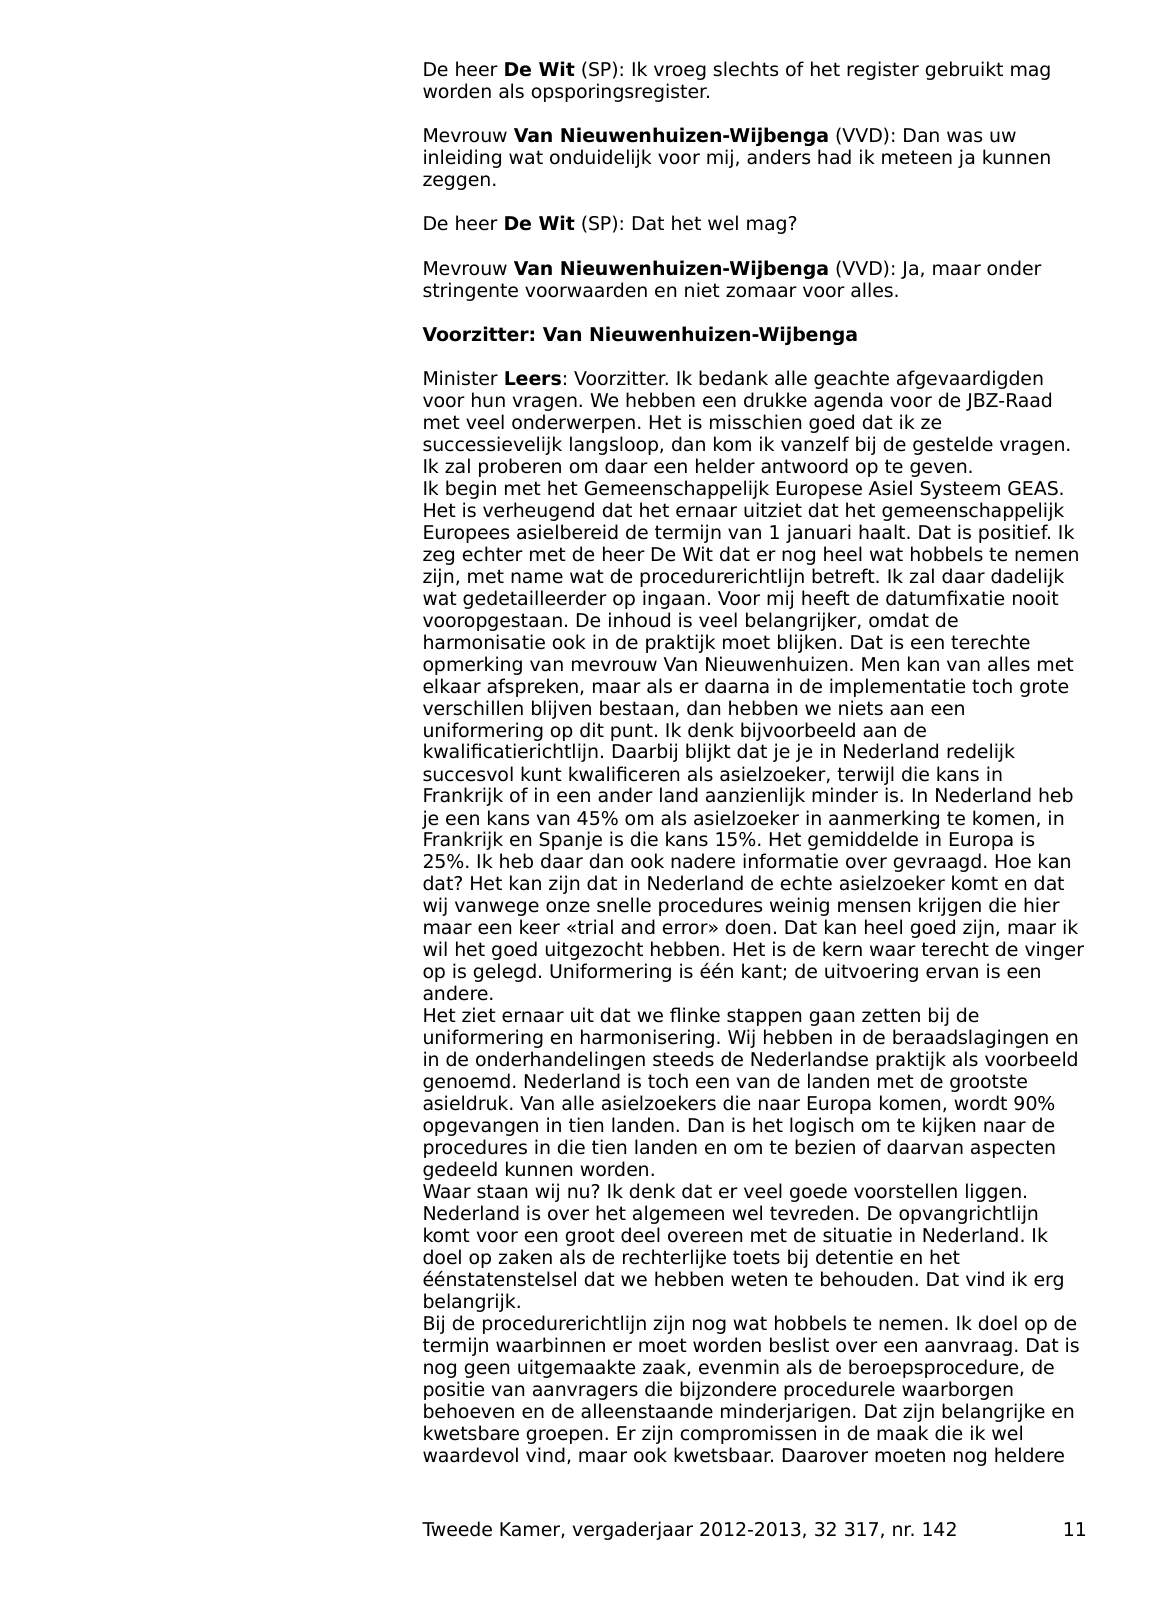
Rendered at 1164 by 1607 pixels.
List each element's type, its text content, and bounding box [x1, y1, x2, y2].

text Mevrouw Van Nieuwenhuizen-Wijbenga (VVD): Dan was uw inleiding wat onduidelijk voor mij, anders had ik meteen ja kunnen zeggen. [422, 125, 1087, 191]
text De heer De Wit (SP): Ik vroeg slechts of het register gebruikt mag worden als opsporingsregister. [422, 59, 1087, 103]
text Voorzitter: Van Nieuwenhuizen-Wijbenga [422, 324, 1087, 346]
text De heer De Wit (SP): Dat het wel mag? [422, 213, 1087, 235]
text Minister Leers: Voorzitter. Ik bedank alle geachte afgevaardigden voor hun vragen. We hebben een drukke agenda voor de JBZ-Raad met veel onderwerpen. Het is misschien goed dat ik ze successievelijk langsloop, dan kom ik vanzelf bij de gestelde vragen. Ik zal proberen om daar een helder antwoord op te geven. [422, 368, 1087, 478]
text Bij de procedurerichtlijn zijn nog wat hobbels te nemen. Ik doel op de termijn waarbinnen er moet worden beslist over een aanvraag. Dat is nog geen uitgemaakte zaak, evenmin als de beroepsprocedure, de positie van aanvragers die bijzondere procedurele waarborgen behoeven en de alleenstaande minderjarigen. Dat zijn belangrijke en kwetsbare groepen. Er zijn compromissen in de maak die ik wel waardevol vind, maar ook kwetsbaar. Daarover moeten nog heldere [422, 1313, 1087, 1467]
text Mevrouw Van Nieuwenhuizen-Wijbenga (VVD): Ja, maar onder stringente voorwaarden en niet zomaar voor alles. [422, 257, 1087, 301]
text Waar staan wij nu? Ik denk dat er veel goede voorstellen liggen. Nederland is over het algemeen wel tevreden. De opvangrichtlijn komt voor een groot deel overeen met de situatie in Nederland. Ik doel op zaken als de rechterlijke toets bij detentie en het éénstatenstelsel dat we hebben weten te behouden. Dat vind ik erg belangrijk. [422, 1181, 1087, 1313]
text Ik begin met het Gemeenschappelijk Europese Asiel Systeem GEAS. Het is verheugend dat het ernaar uitziet dat het gemeenschappelijk Europees asielbereid de termijn van 1 januari haalt. Dat is positief. Ik zeg echter met de heer De Wit dat er nog heel wat hobbels te nemen zijn, met name wat de procedurerichtlijn betreft. Ik zal daar dadelijk wat gedetailleerder op ingaan. Voor mij heeft de datumfixatie nooit vooropgestaan. De inhoud is veel belangrijker, omdat de harmonisatie ook in de praktijk moet blijken. Dat is een terechte opmerking van mevrouw Van Nieuwenhuizen. Men kan van alles met elkaar afspreken, maar als er daarna in de implementatie toch grote verschillen blijven bestaan, dan hebben we niets aan een uniformering op dit punt. Ik denk bijvoorbeeld aan de kwalificatierichtlijn. Daarbij blijkt dat je je in Nederland redelijk succesvol kunt kwalificeren als asielzoeker, terwijl die kans in Frankrijk of in een ander land aanzienlijk minder is. In Nederland heb je een kans van 45% om als asielzoeker in aanmerking te komen, in Frankrijk en Spanje is die kans 15%. Het gemiddelde in Europa is 25%. Ik heb daar dan ook nadere informatie over gevraagd. Hoe kan dat? Het kan zijn dat in Nederland de echte asielzoeker komt en dat wij vanwege onze snelle procedures weinig mensen krijgen die hier maar een keer «trial and error» doen. Dat kan heel goed zijn, maar ik wil het goed uitgezocht hebben. Het is de kern waar terecht de vinger op is gelegd. Uniformering is één kant; de uitvoering ervan is een andere. [422, 478, 1087, 1005]
text Het ziet ernaar uit dat we flinke stappen gaan zetten bij de uniformering en harmonisering. Wij hebben in de beraadslagingen en in de onderhandelingen steeds de Nederlandse praktijk als voorbeeld genoemd. Nederland is toch een van de landen met de grootste asieldruk. Van alle asielzoekers die naar Europa komen, wordt 90% opgevangen in tien landen. Dan is het logisch om te kijken naar de procedures in die tien landen en om te bezien of daarvan aspecten gedeeld kunnen worden. [422, 1005, 1087, 1181]
